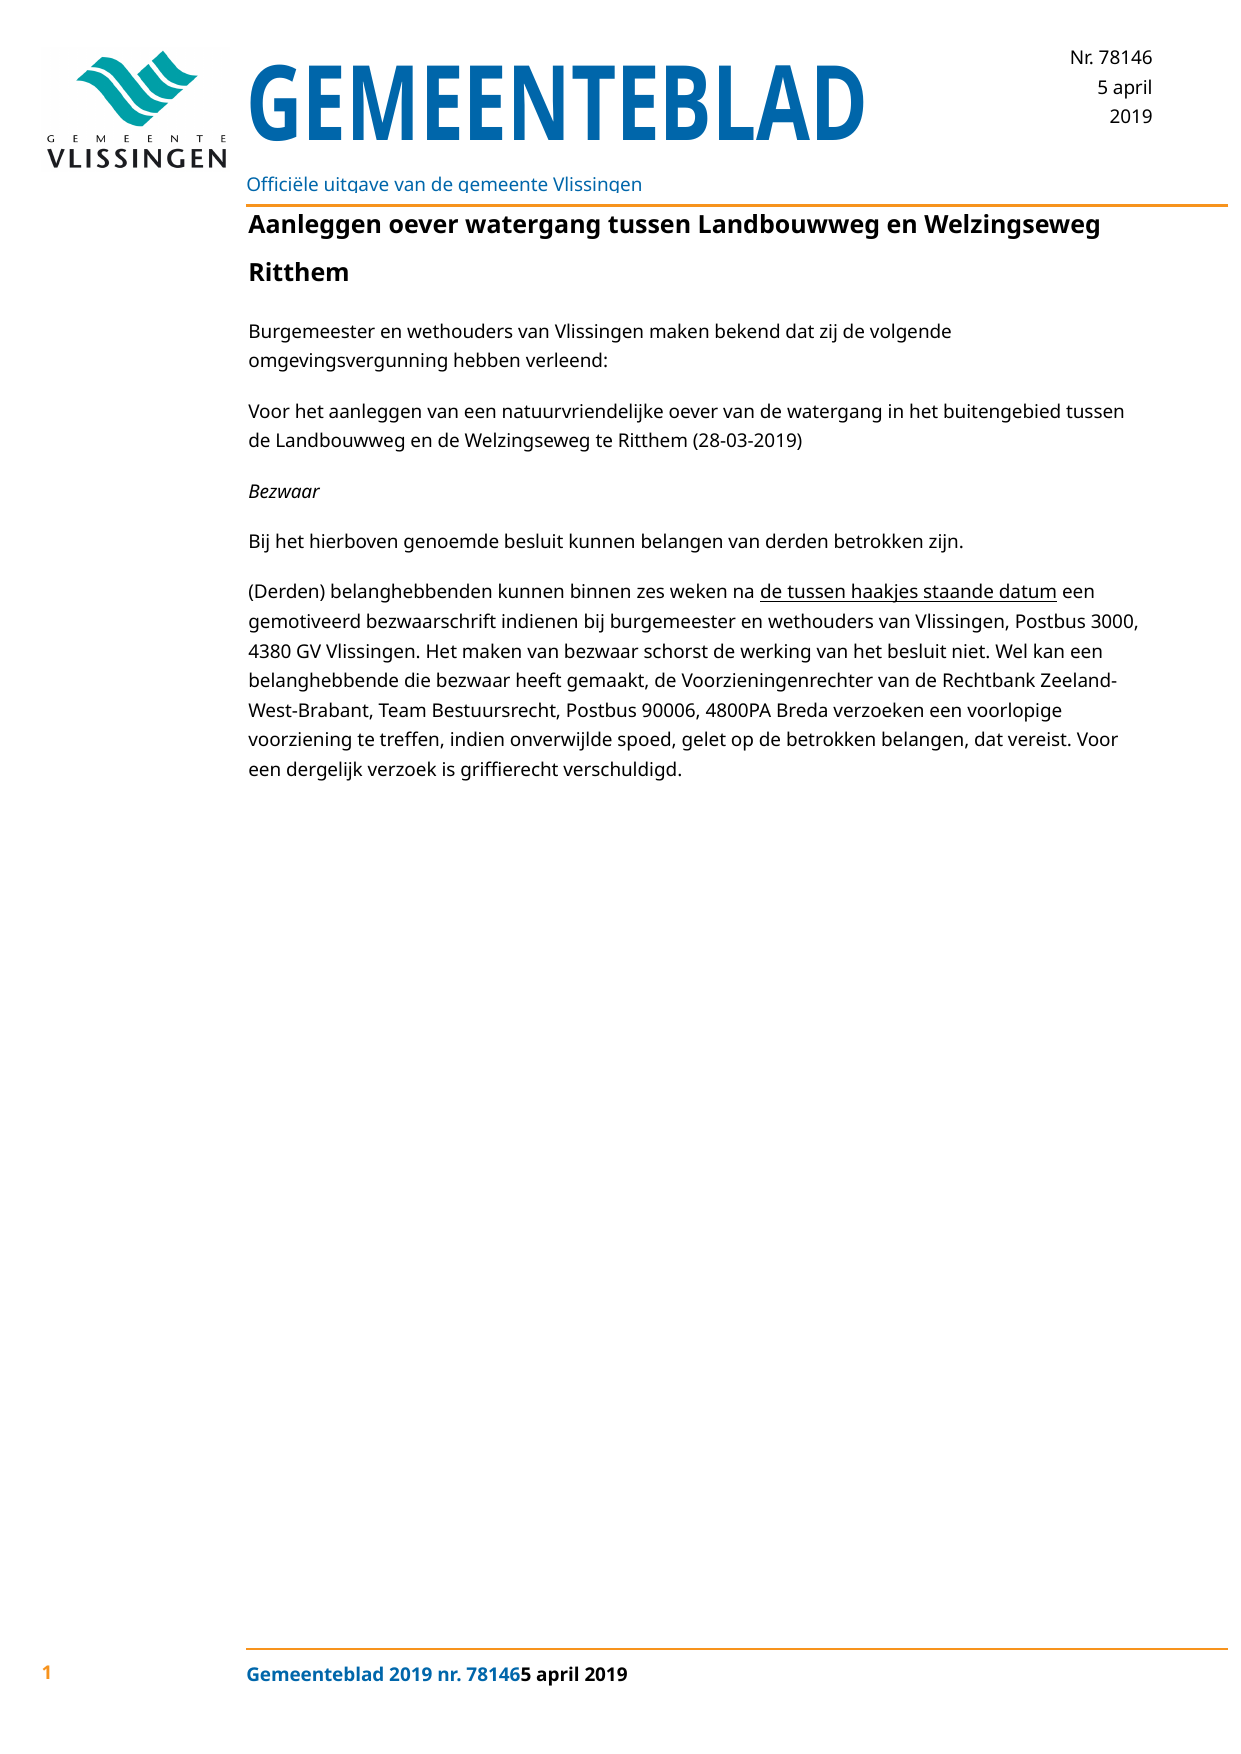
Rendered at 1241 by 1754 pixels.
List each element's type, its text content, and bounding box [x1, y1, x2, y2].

text Aanleggen oever watergang tussen Landbouwweg en Welzingseweg Ritthem [248, 207, 1152, 288]
text Bezwaar [248, 478, 1152, 504]
text Burgemeester en wethouders van Vlissingen maken bekend dat zij de volgende omgevingsvergunning hebben verleend: [248, 318, 1152, 373]
text Voor het aanleggen van een natuurvriendelijke oever van de watergang in het buitengebied tussen de Landbouwweg en de Welzingseweg te Ritthem (28-03-2019) [248, 398, 1152, 453]
picture [41, 47, 231, 172]
text Bij het hierboven genoemde besluit kunnen belangen van derden betrokken zijn. [248, 528, 1152, 554]
text (Derden) belanghebbenden kunnen binnen zes weken na de tussen haakjes staande datum een gemotiveerd bezwaarschrift indienen bij burgemeester en wethouders van Vlissingen, Postbus 3000, 4380 GV Vlissingen. Het maken van bezwaar schorst de werking van het besluit niet. Wel kan een belanghebbende die bezwaar heeft gemaakt, de Voorzieningenrechter van de Rechtbank Zeeland-West-Brabant, Team Bestuursrecht, Postbus 90006, 4800PA Breda verzoeken een voorlopige voorziening te treffen, indien onverwijlde spoed, gelet op de betrokken belangen, dat vereist. Voor een dergelijk verzoek is griffierecht verschuldigd. [248, 579, 1152, 782]
